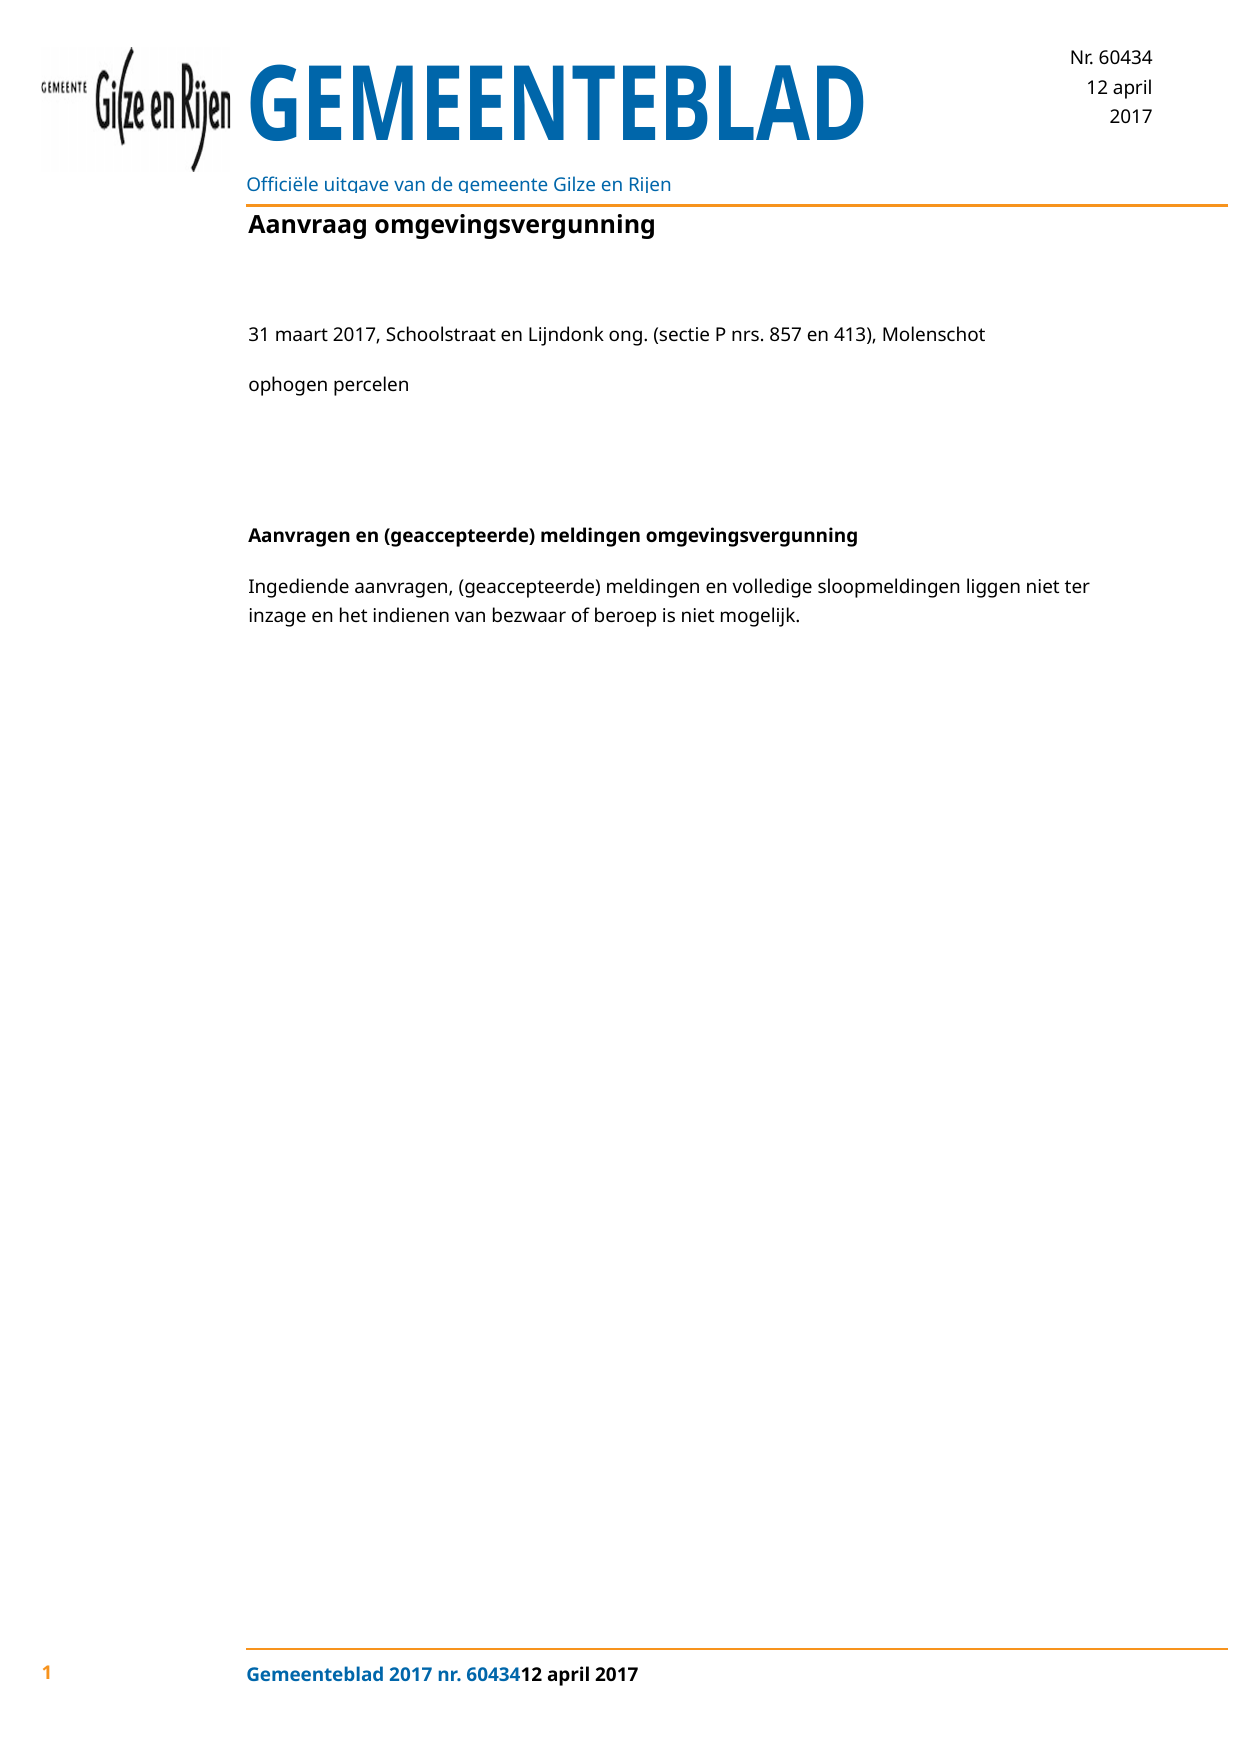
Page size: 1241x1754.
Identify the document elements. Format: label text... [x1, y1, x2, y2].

text Aanvraag omgevingsvergunning [248, 207, 1152, 241]
picture [41, 47, 231, 172]
text Ingediende aanvragen, (geaccepteerde) meldingen en volledige sloopmeldingen liggen niet ter inzage en het indienen van bezwaar of beroep is niet mogelijk. [248, 573, 1152, 628]
text 31 maart 2017, Schoolstraat en Lijndonk ong. (sectie P nrs. 857 en 413), Molenschot [248, 321, 1152, 346]
text Aanvragen en (geaccepteerde) meldingen omgevingsvergunning [248, 522, 1152, 548]
text ophogen percelen [248, 371, 1152, 397]
